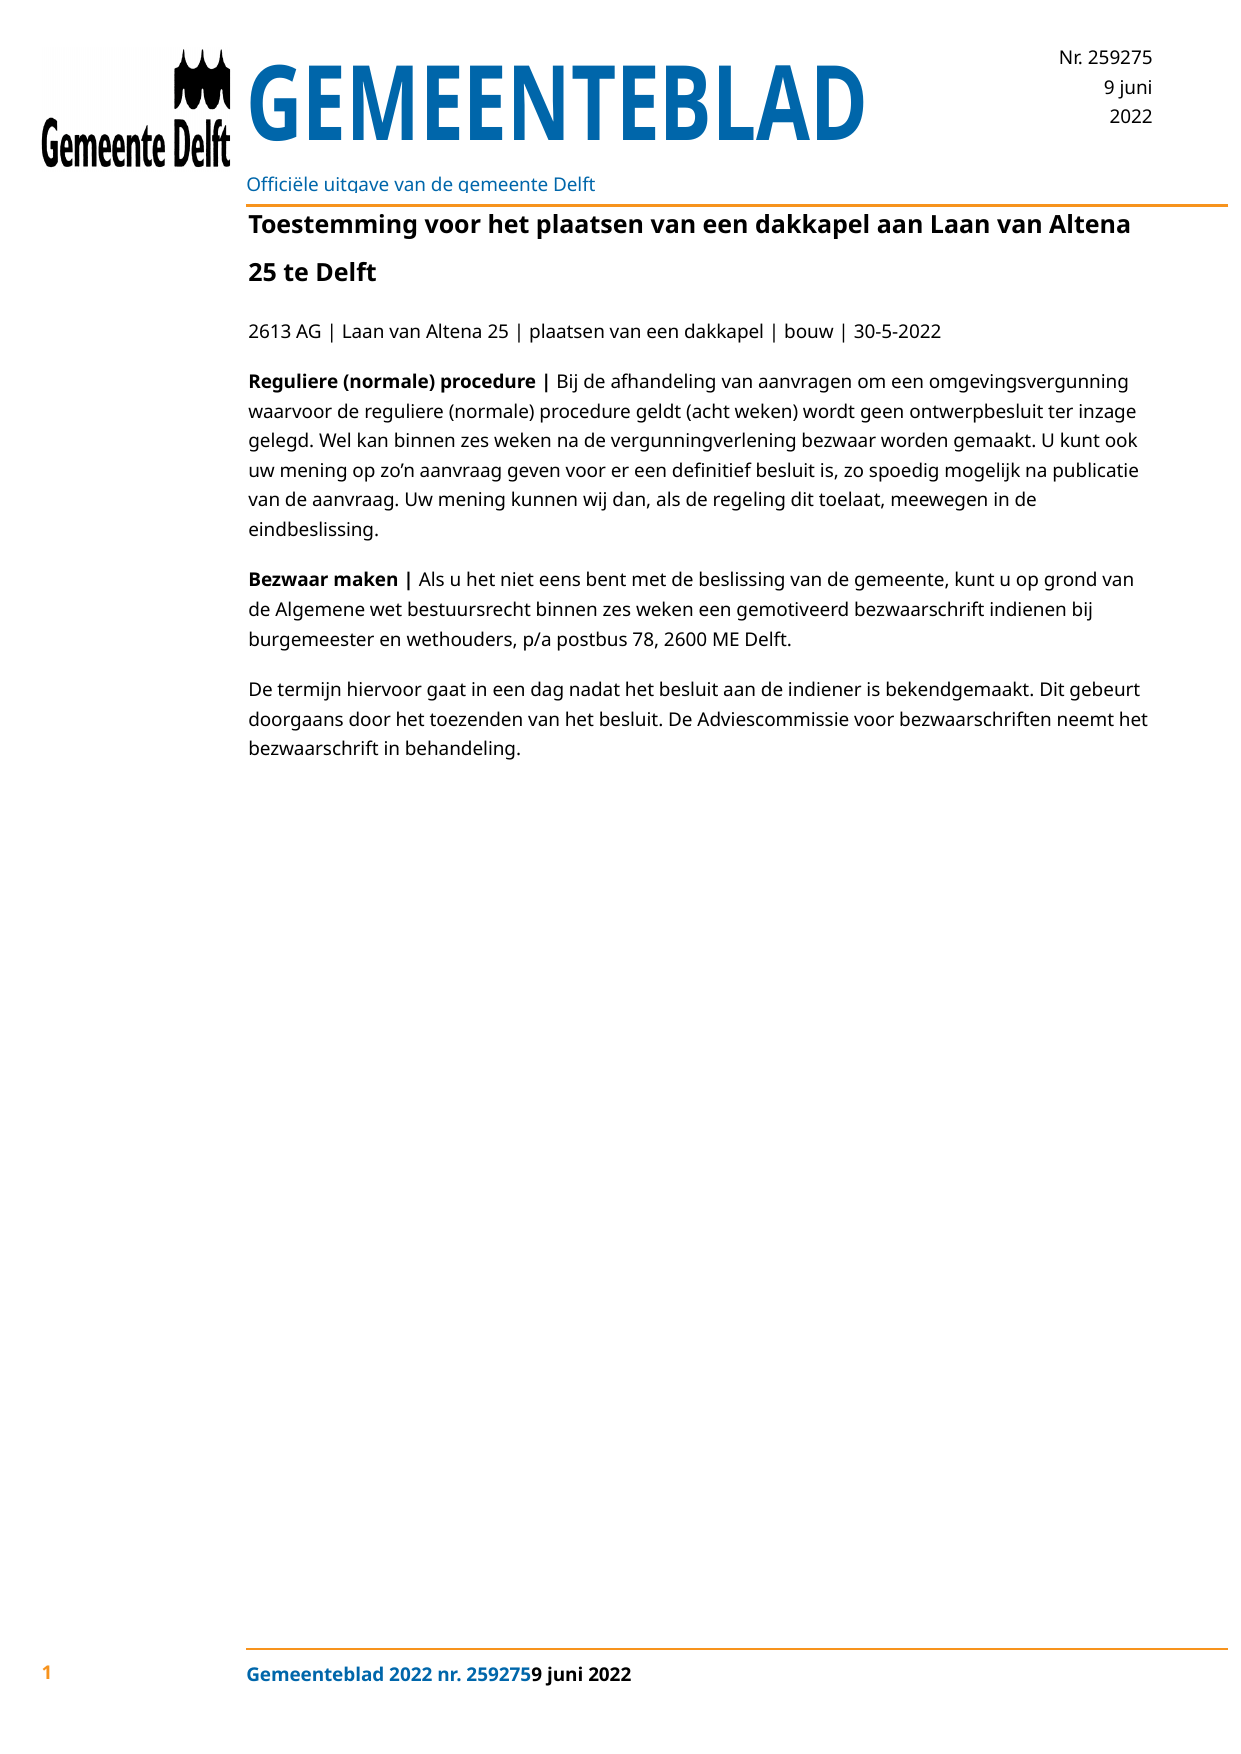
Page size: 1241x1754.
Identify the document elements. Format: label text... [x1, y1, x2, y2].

text 2613 AG | Laan van Altena 25 | plaatsen van een dakkapel | bouw | 30-5-2022 [248, 318, 1152, 344]
text Toestemming voor het plaatsen van een dakkapel aan Laan van Altena 25 te Delft [248, 207, 1152, 288]
text Reguliere (normale) procedure | Bij de afhandeling van aanvragen om een omgevingsvergunning waarvoor de reguliere (normale) procedure geldt (acht weken) wordt geen ontwerpbesluit ter inzage gelegd. Wel kan binnen zes weken na de vergunningverlening bezwaar worden gemaakt. U kunt ook uw mening op zo’n aanvraag geven voor er een definitief besluit is, zo spoedig mogelijk na publicatie van de aanvraag. Uw mening kunnen wij dan, als de regeling dit toelaat, meewegen in de eindbeslissing. [248, 368, 1152, 542]
picture [41, 47, 231, 172]
text Bezwaar maken | Als u het niet eens bent met de beslissing van de gemeente, kunt u op grond van de Algemene wet bestuursrecht binnen zes weken een gemotiveerd bezwaarschrift indienen bij burgemeester en wethouders, p/a postbus 78, 2600 ME Delft. [248, 567, 1152, 652]
text De termijn hiervoor gaat in een dag nadat het besluit aan de indiener is bekendgemaakt. Dit gebeurt doorgaans door het toezenden van het besluit. De Adviescommissie voor bezwaarschriften neemt het bezwaarschrift in behandeling. [248, 676, 1152, 761]
